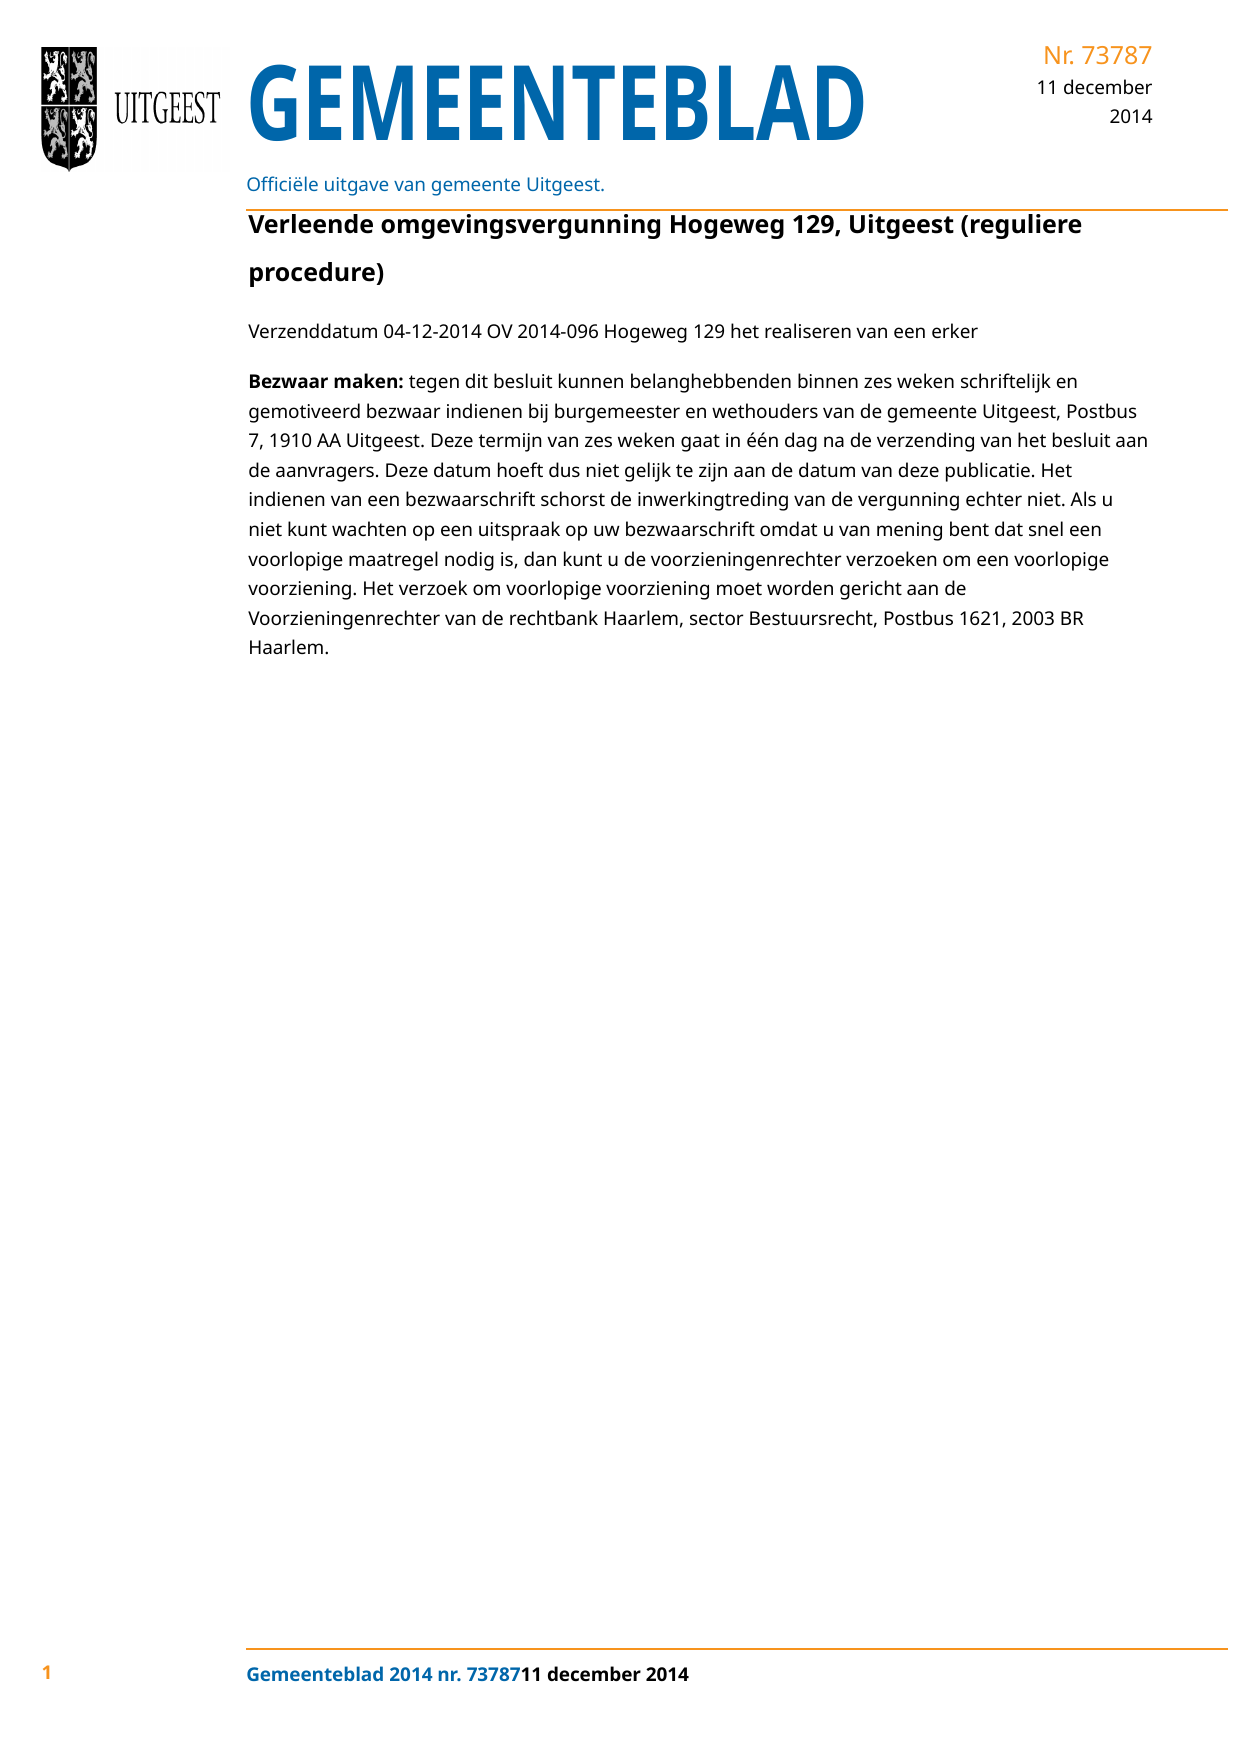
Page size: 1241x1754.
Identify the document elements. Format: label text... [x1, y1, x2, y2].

text Bezwaar maken: tegen dit besluit kunnen belanghebbenden binnen zes weken schriftelijk en gemotiveerd bezwaar indienen bij burgemeester en wethouders van de gemeente Uitgeest, Postbus 7, 1910 AA Uitgeest. Deze termijn van zes weken gaat in één dag na de verzending van het besluit aan de aanvragers. Deze datum hoeft dus niet gelijk te zijn aan de datum van deze publicatie. Het indienen van een bezwaarschrift schorst de inwerkingtreding van de vergunning echter niet. Als u niet kunt wachten op een uitspraak op uw bezwaarschrift omdat u van mening bent dat snel een voorlopige maatregel nodig is, dan kunt u de voorzieningenrechter verzoeken om een voorlopige voorziening. Het verzoek om voorlopige voorziening moet worden gericht aan de Voorzieningenrechter van de rechtbank Haarlem, sector Bestuursrecht, Postbus 1621, 2003 BR Haarlem. [248, 368, 1152, 660]
text Verzenddatum 04-12-2014 OV 2014-096 Hogeweg 129 het realiseren van een erker [248, 318, 1152, 344]
text Verleende omgevingsvergunning Hogeweg 129, Uitgeest (reguliere procedure) [248, 211, 1152, 288]
picture [41, 47, 231, 172]
